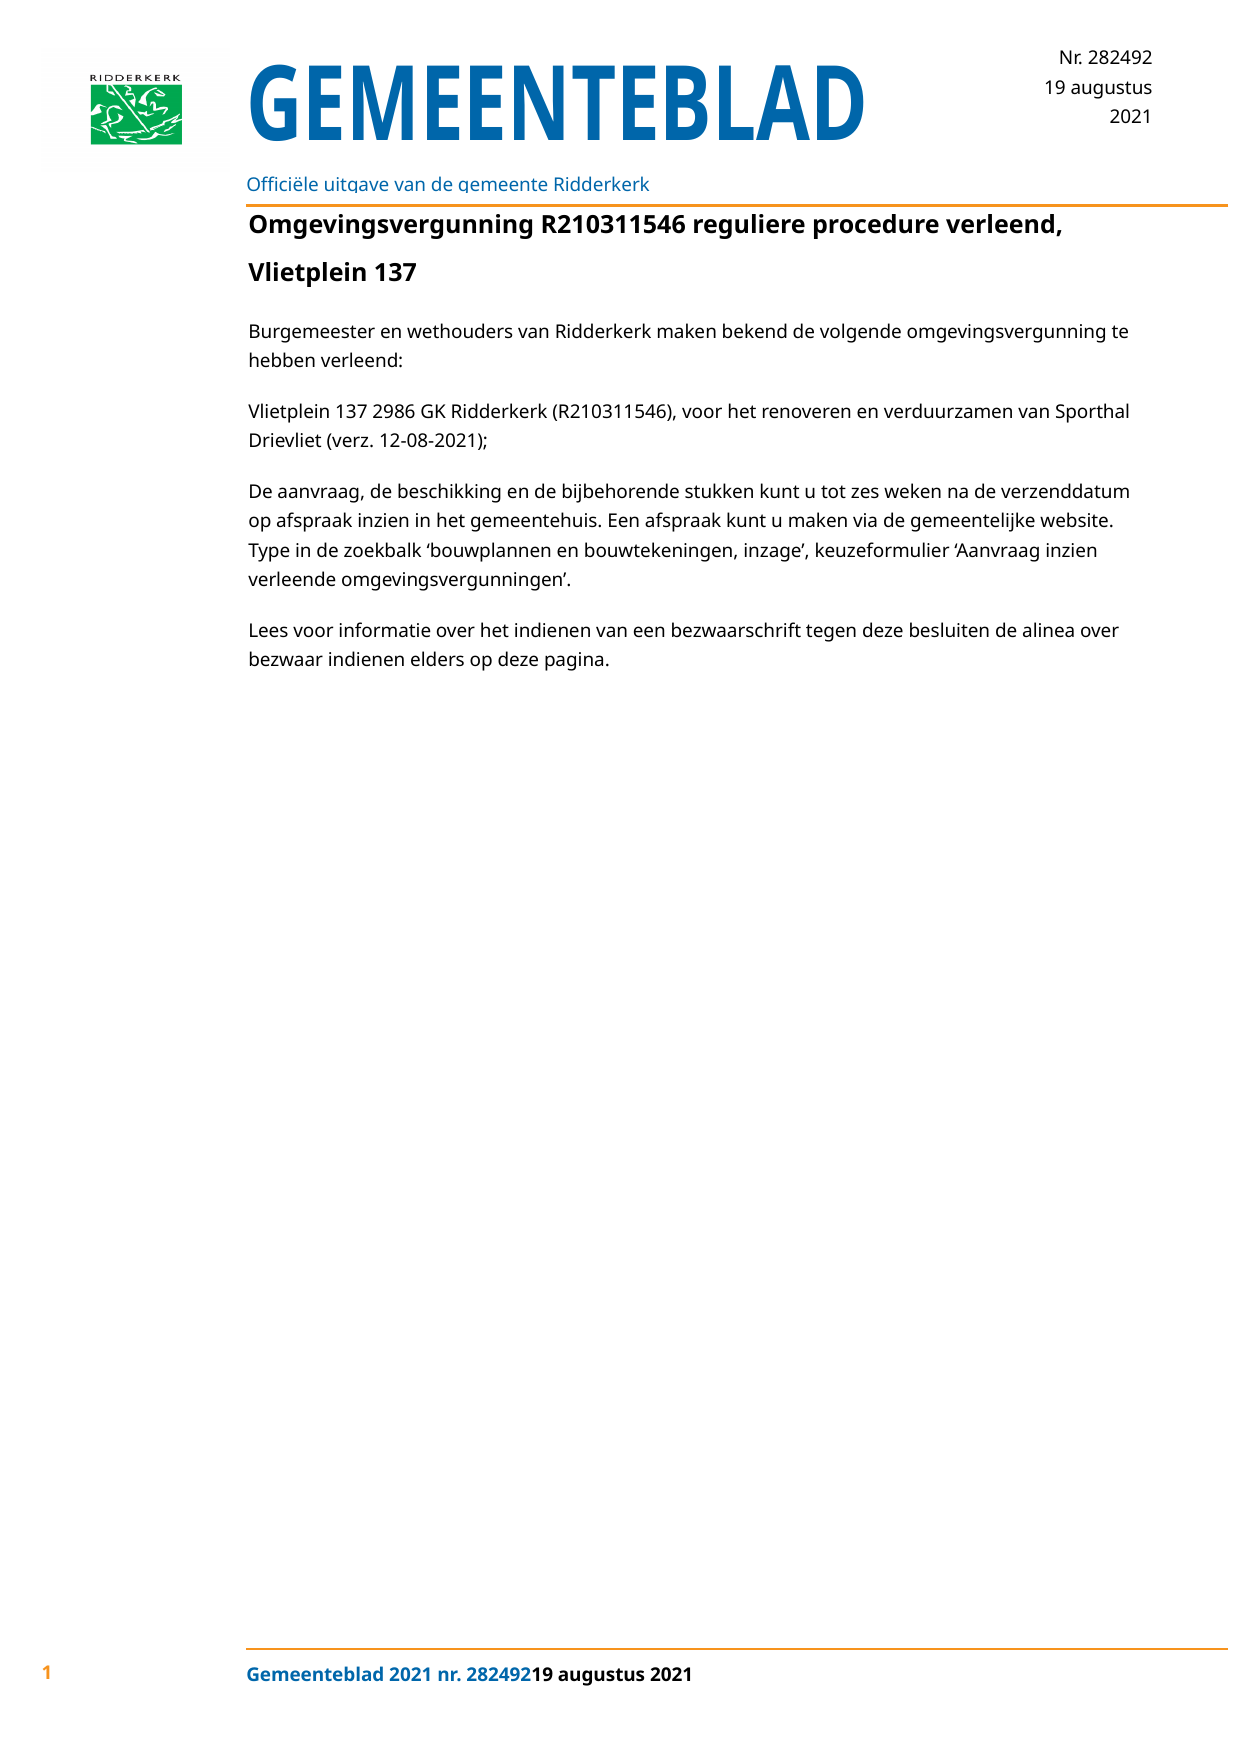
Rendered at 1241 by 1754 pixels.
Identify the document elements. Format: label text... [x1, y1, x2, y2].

picture [41, 47, 231, 172]
text Lees voor informatie over het indienen van een bezwaarschrift tegen deze besluiten de alinea over bezwaar indienen elders op deze pagina. [248, 617, 1152, 672]
text Omgevingsvergunning R210311546 reguliere procedure verleend, Vlietplein 137 [248, 207, 1152, 288]
text De aanvraag, de beschikking en de bijbehorende stukken kunt u tot zes weken na de verzenddatum op afspraak inzien in het gemeentehuis. Een afspraak kunt u maken via de gemeentelijke website. Type in de zoekbalk ‘bouwplannen en bouwtekeningen, inzage’, keuzeformulier ‘Aanvraag inzien verleende omgevingsvergunningen’. [248, 478, 1152, 592]
text Burgemeester en wethouders van Ridderkerk maken bekend de volgende omgevingsvergunning te hebben verleend: [248, 318, 1152, 373]
text Vlietplein 137 2986 GK Ridderkerk (R210311546), voor het renoveren en verduurzamen van Sporthal Drievliet (verz. 12-08-2021); [248, 398, 1152, 453]
